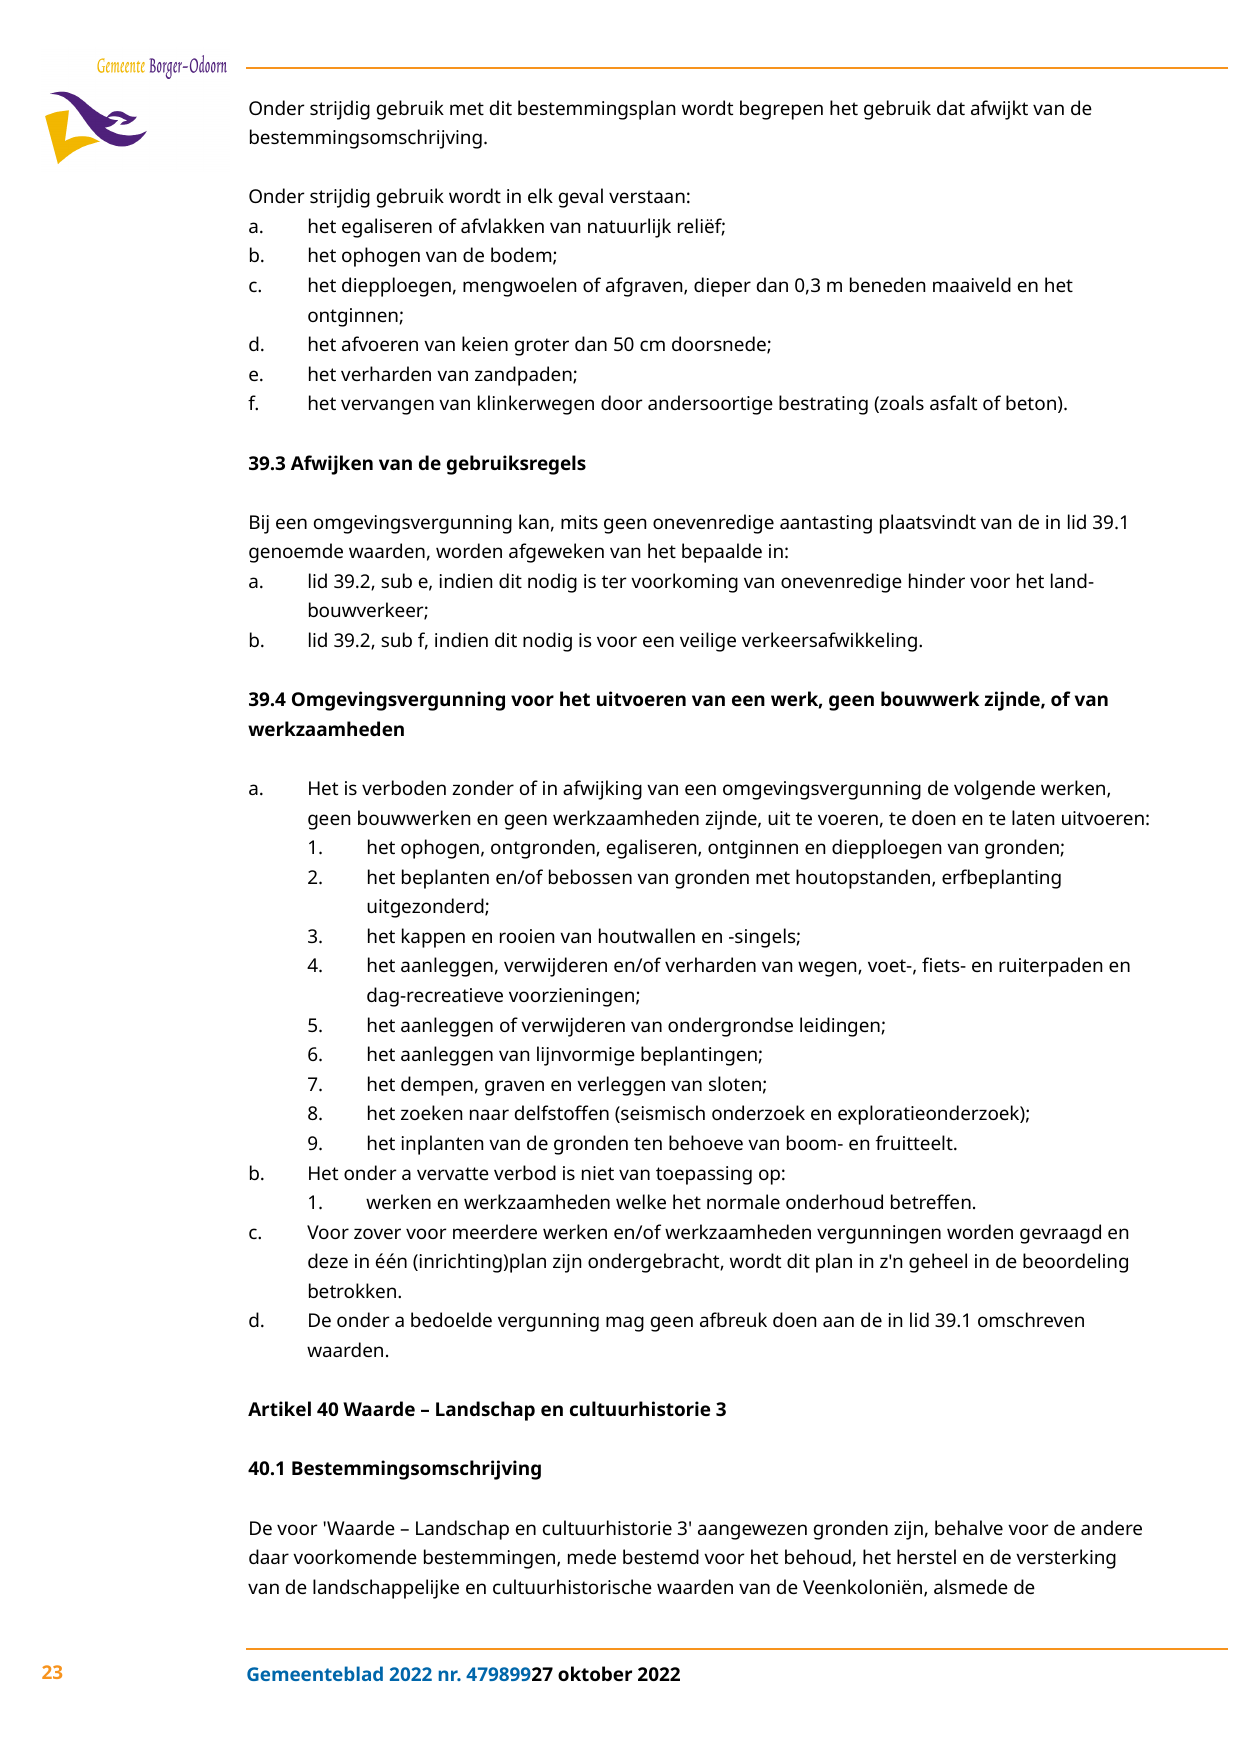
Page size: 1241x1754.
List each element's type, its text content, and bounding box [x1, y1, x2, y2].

list het dempen, graven en verleggen van sloten; [307, 1071, 1152, 1097]
list het aanleggen, verwijderen en/of verharden van wegen, voet-, fiets- en ruiterpaden en dag-recreatieve voorzieningen; [307, 953, 1152, 1008]
list Het onder a vervatte verbod is niet van toepassing op: [248, 1160, 1152, 1186]
list het aanleggen of verwijderen van ondergrondse leidingen; [307, 1012, 1152, 1038]
list het inplanten van de gronden ten behoeve van boom- en fruitteelt. [307, 1130, 1152, 1156]
list het zoeken naar delfstoffen (seismisch onderzoek en exploratieonderzoek); [307, 1101, 1152, 1126]
list het ophogen, ontgronden, egaliseren, ontginnen en diepploegen van gronden; [307, 834, 1152, 860]
list Het is verboden zonder of in afwijking van een omgevingsvergunning de volgende werken, geen bouwwerken en geen werkzaamheden zijnde, uit te voeren, te doen en te laten uitvoeren: [248, 775, 1152, 831]
picture [41, 47, 231, 172]
list Voor zover voor meerdere werken en/of werkzaamheden vergunningen worden gevraagd en deze in één (inrichting)plan zijn ondergebracht, wordt dit plan in z'n geheel in de beoordeling betrokken. [248, 1219, 1152, 1304]
list het kappen en rooien van houtwallen en -singels; [307, 923, 1152, 949]
text Artikel 40 Waarde – Landschap en cultuurhistorie 3 [248, 1396, 1152, 1422]
text Onder strijdig gebruik wordt in elk geval verstaan: [248, 183, 1152, 209]
list het egaliseren of afvlakken van natuurlijk reliëf; [248, 213, 1152, 239]
list het afvoeren van keien groter dan 50 cm doorsnede; [248, 331, 1152, 357]
list het ophogen van de bodem; [248, 243, 1152, 268]
list het beplanten en/of bebossen van gronden met houtopstanden, erfbeplanting uitgezonderd; [307, 864, 1152, 919]
list lid 39.2, sub f, indien dit nodig is voor een veilige verkeersafwikkeling. [248, 627, 1152, 653]
list De onder a bedoelde vergunning mag geen afbreuk doen aan de in lid 39.1 omschreven waarden. [248, 1308, 1152, 1363]
text Onder strijdig gebruik met dit bestemmingsplan wordt begrepen het gebruik dat afwijkt van de bestemmingsomschrijving. [248, 95, 1152, 150]
list het verharden van zandpaden; [248, 361, 1152, 387]
text Bij een omgevingsvergunning kan, mits geen onevenredige aantasting plaatsvindt van de in lid 39.1 genoemde waarden, worden afgeweken van het bepaalde in: [248, 509, 1152, 564]
text De voor 'Waarde – Landschap en cultuurhistorie 3' aangewezen gronden zijn, behalve voor de andere daar voorkomende bestemmingen, mede bestemd voor het behoud, het herstel en de versterking van de landschappelijke en cultuurhistorische waarden van de Veenkoloniën, alsmede de [248, 1515, 1152, 1600]
list werken en werkzaamheden welke het normale onderhoud betreffen. [307, 1189, 1152, 1215]
text 39.4 Omgevingsvergunning voor het uitvoeren van een werk, geen bouwwerk zijnde, of van werkzaamheden [248, 686, 1152, 742]
list het aanleggen van lijnvormige beplantingen; [307, 1041, 1152, 1067]
text 40.1 Bestemmingsomschrijving [248, 1456, 1152, 1481]
list lid 39.2, sub e, indien dit nodig is ter voorkoming van onevenredige hinder voor het land-bouwverkeer; [248, 568, 1152, 623]
list het vervangen van klinkerwegen door andersoortige bestrating (zoals asfalt of beton). [248, 391, 1152, 416]
list het diepploegen, mengwoelen of afgraven, dieper dan 0,3 m beneden maaiveld en het ontginnen; [248, 272, 1152, 328]
text 39.3 Afwijken van de gebruiksregels [248, 450, 1152, 476]
